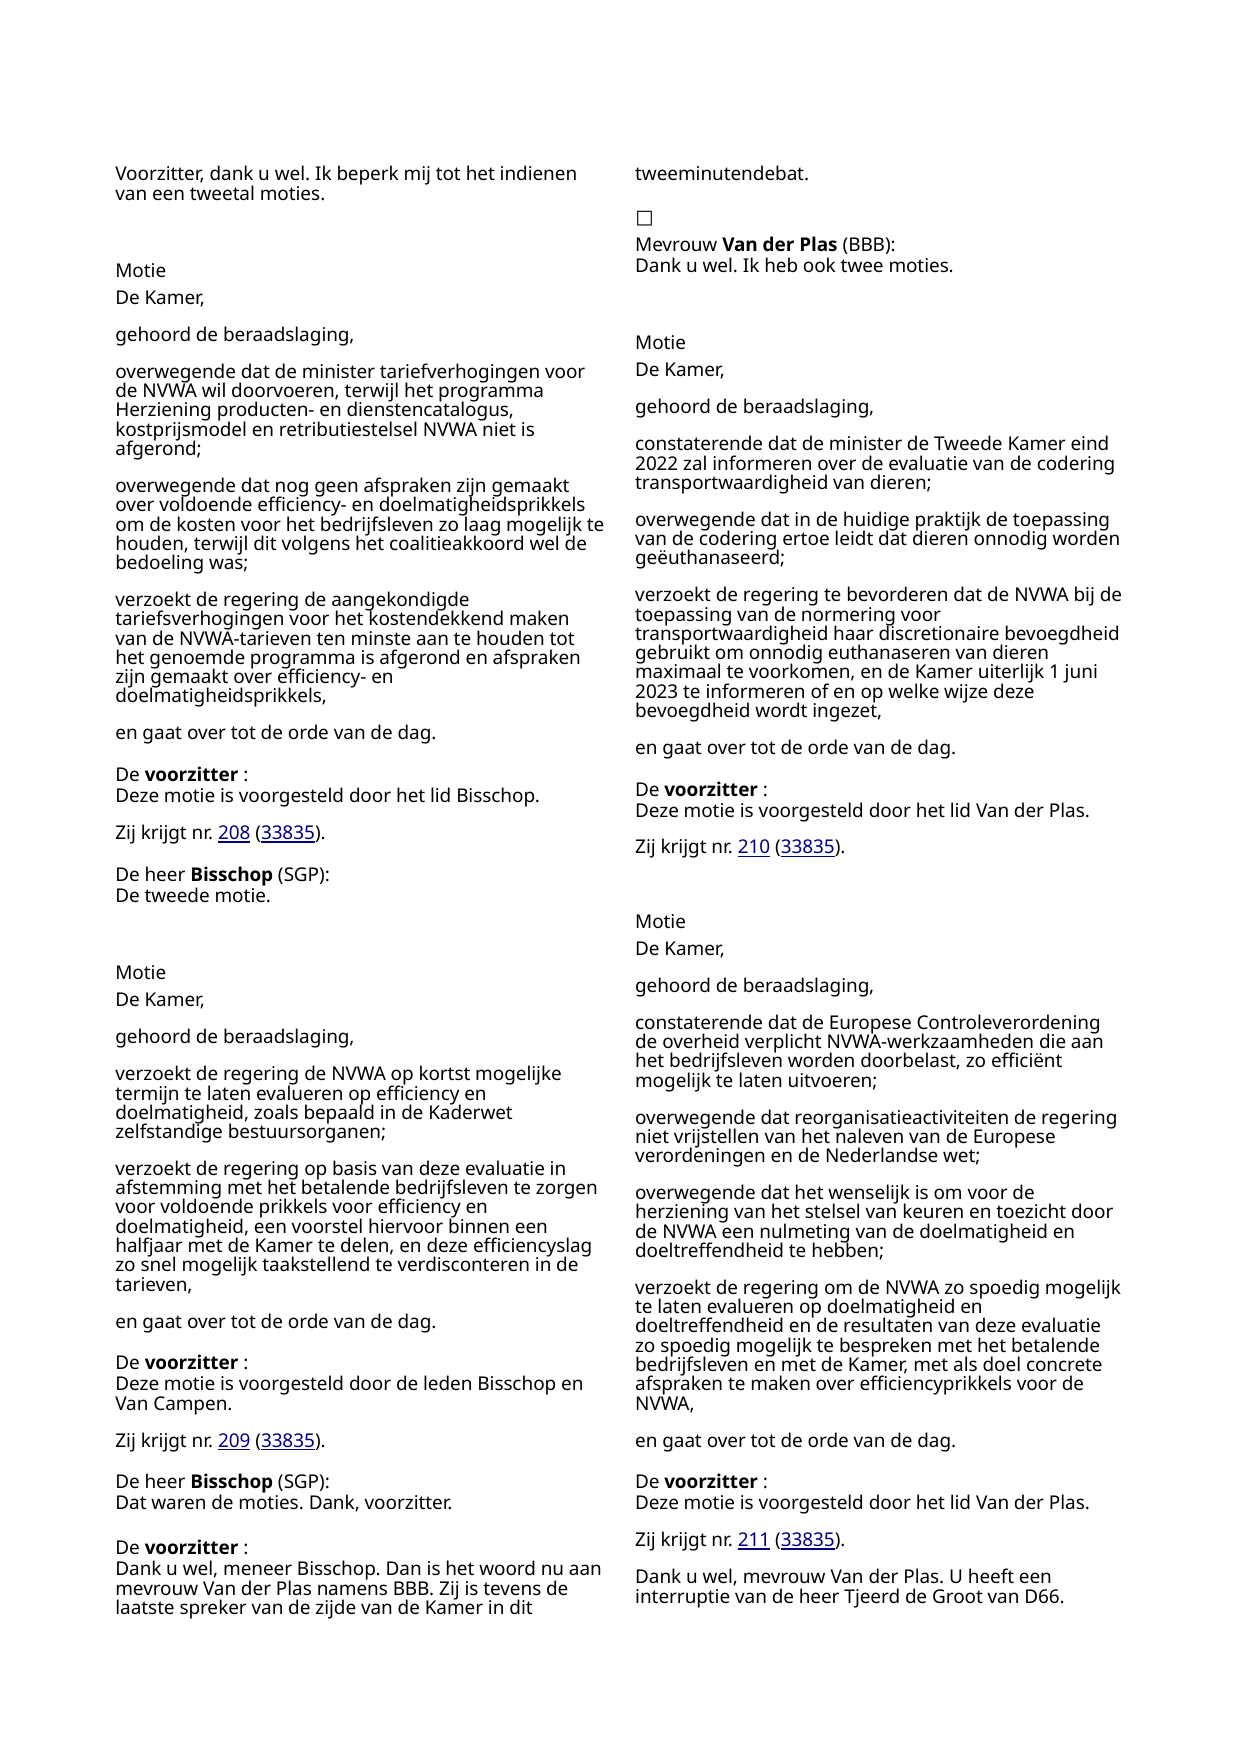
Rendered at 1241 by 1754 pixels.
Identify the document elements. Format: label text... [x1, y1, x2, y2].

text Motie [635, 329, 1125, 355]
text gehoord de beraadslaging, [115, 326, 605, 345]
text De Kamer, [115, 991, 605, 1011]
text De Kamer, [115, 289, 605, 308]
text Dat waren de moties. Dank, voorzitter. [115, 1494, 605, 1514]
text Motie [635, 908, 1125, 934]
text verzoekt de regering op basis van deze evaluatie in afstemming met het betalende bedrijfsleven te zorgen voor voldoende prikkels voor efficiency en doelmatigheid, een voorstel hiervoor binnen een halfjaar met de Kamer te delen, en deze efficiencyslag zo snel mogelijk taakstellend te verdisconteren in de tarieven, [115, 1160, 605, 1295]
text ⬜ [635, 205, 1125, 231]
text Motie [115, 257, 605, 283]
text Motie [115, 959, 605, 985]
text gehoord de beraadslaging, [635, 977, 1125, 996]
text verzoekt de regering om de NVWA zo spoedig mogelijk te laten evalueren op doelmatigheid en doeltreffendheid en de resultaten van deze evaluatie zo spoedig mogelijk te bespreken met het betalende bedrijfsleven en met de Kamer, met als doel concrete afspraken te maken over efficiencyprikkels voor de NVWA, [635, 1279, 1125, 1414]
text verzoekt de regering de aangekondigde tariefsverhogingen voor het kostendekkend maken van de NVWA-tarieven ten minste aan te houden tot het genoemde programma is afgerond en afspraken zijn gemaakt over efficiency- en doelmatigheidsprikkels, [115, 591, 605, 707]
text De voorzitter : [635, 1468, 1125, 1494]
text constaterende dat de Europese Controleverordening de overheid verplicht NVWA-werkzaamheden die aan het bedrijfsleven worden doorbelast, zo efficiënt mogelijk te laten uitvoeren; [635, 1014, 1125, 1091]
text De voorzitter : [115, 1534, 605, 1560]
text De heer Bisschop (SGP): [115, 1469, 605, 1494]
text De voorzitter : [115, 1349, 605, 1375]
text Deze motie is voorgesteld door de leden Bisschop en Van Campen. [115, 1375, 605, 1414]
text De heer Bisschop (SGP): [115, 861, 605, 887]
text De Kamer, [635, 361, 1125, 381]
text constaterende dat de minister de Tweede Kamer eind 2022 zal informeren over de evaluatie van de codering transportwaardigheid van dieren; [635, 435, 1125, 493]
text Zij krijgt nr. 209 (33835). [115, 1432, 605, 1451]
text Dank u wel. Ik heb ook twee moties. [635, 257, 1125, 276]
text overwegende dat in de huidige praktijk de toepassing van de codering ertoe leidt dat dieren onnodig worden geëuthanaseerd; [635, 511, 1125, 568]
text Deze motie is voorgesteld door het lid Van der Plas. [635, 1494, 1125, 1513]
text en gaat over tot de orde van de dag. [115, 1313, 605, 1332]
text overwegende dat het wenselijk is om voor de herziening van het stelsel van keuren en toezicht door de NVWA een nulmeting van de doelmatigheid en doeltreffendheid te hebben; [635, 1184, 1125, 1261]
text gehoord de beraadslaging, [635, 398, 1125, 417]
text verzoekt de regering de NVWA op kortst mogelijke termijn te laten evalueren op efficiency en doelmatigheid, zoals bepaald in de Kaderwet zelfstandige bestuursorganen; [115, 1065, 605, 1142]
text Zij krijgt nr. 210 (33835). [635, 838, 1125, 858]
text overwegende dat de minister tariefverhogingen voor de NVWA wil doorvoeren, terwijl het programma Herziening producten- en dienstencatalogus, kostprijsmodel en retributiestelsel NVWA niet is afgerond; [115, 363, 605, 459]
text overwegende dat reorganisatieactiviteiten de regering niet vrijstellen van het naleven van de Europese verordeningen en de Nederlandse wet; [635, 1109, 1125, 1166]
text De voorzitter : [635, 776, 1125, 802]
text Dank u wel, meneer Bisschop. Dan is het woord nu aan mevrouw Van der Plas namens BBB. Zij is tevens de laatste spreker van de zijde van de Kamer in dit [115, 1560, 605, 1618]
text Zij krijgt nr. 211 (33835). [635, 1531, 1125, 1551]
text en gaat over tot de orde van de dag. [115, 724, 605, 744]
text en gaat over tot de orde van de dag. [635, 1432, 1125, 1451]
text overwegende dat nog geen afspraken zijn gemaakt over voldoende efficiency- en doelmatigheidsprikkels om de kosten voor het bedrijfsleven zo laag mogelijk te houden, terwijl dit volgens het coalitieakkoord wel de bedoeling was; [115, 477, 605, 573]
text Deze motie is voorgesteld door het lid Van der Plas. [635, 802, 1125, 821]
text De voorzitter : [115, 761, 605, 787]
text Zij krijgt nr. 208 (33835). [115, 824, 605, 843]
text en gaat over tot de orde van de dag. [635, 739, 1125, 758]
text gehoord de beraadslaging, [115, 1028, 605, 1047]
text tweeminutendebat. [635, 165, 1125, 184]
text Mevrouw Van der Plas (BBB): [635, 231, 1125, 257]
text De Kamer, [635, 940, 1125, 959]
text Deze motie is voorgesteld door het lid Bisschop. [115, 787, 605, 806]
text De tweede motie. [115, 887, 605, 906]
text verzoekt de regering te bevorderen dat de NVWA bij de toepassing van de normering voor transportwaardigheid haar discretionaire bevoegdheid gebruikt om onnodig euthanaseren van dieren maximaal te voorkomen, en de Kamer uiterlijk 1 juni 2023 te informeren of en op welke wijze deze bevoegdheid wordt ingezet, [635, 586, 1125, 721]
text Dank u wel, mevrouw Van der Plas. U heeft een interruptie van de heer Tjeerd de Groot van D66. [635, 1568, 1125, 1607]
text Voorzitter, dank u wel. Ik beperk mij tot het indienen van een tweetal moties. [115, 165, 605, 204]
